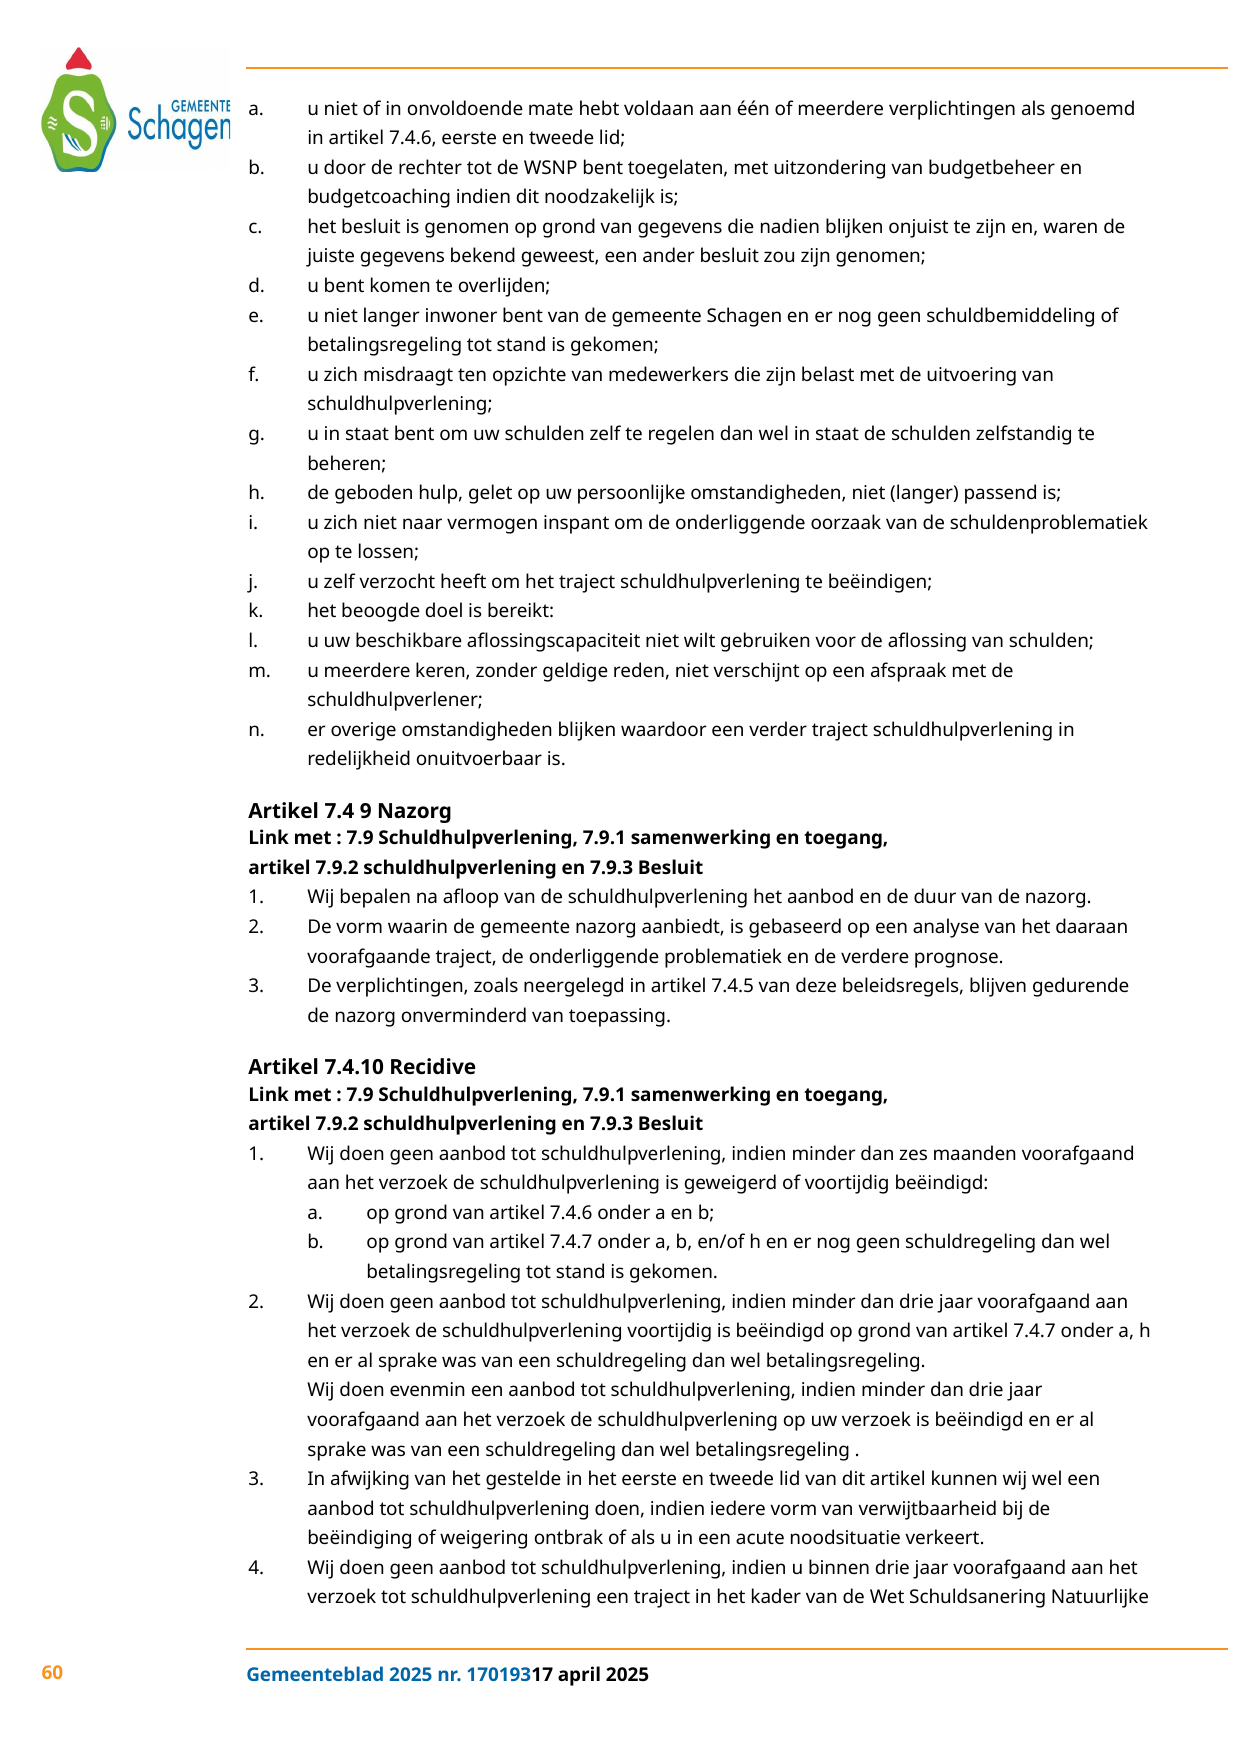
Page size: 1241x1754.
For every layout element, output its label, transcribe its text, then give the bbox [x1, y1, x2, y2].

list u niet langer inwoner bent van de gemeente Schagen en er nog geen schuldbemiddeling of betalingsregeling tot stand is gekomen; [248, 302, 1152, 357]
list Wij doen geen aanbod tot schuldhulpverlening, indien minder dan zes maanden voorafgaand aan het verzoek de schuldhulpverlening is geweigerd of voortijdig beëindigd: [248, 1140, 1152, 1195]
text Link met : 7.9 Schuldhulpverlening, 7.9.1 samenwerking en toegang, [248, 824, 1152, 850]
list u zelf verzocht heeft om het traject schuldhulpverlening te beëindigen; [248, 568, 1152, 594]
list Wij doen geen aanbod tot schuldhulpverlening, indien u binnen drie jaar voorafgaand aan het verzoek tot schuldhulpverlening een traject in het kader van de Wet Schuldsanering Natuurlijke [248, 1554, 1152, 1609]
list u uw beschikbare aflossingscapaciteit niet wilt gebruiken voor de aflossing van schulden; [248, 627, 1152, 653]
list In afwijking van het gestelde in het eerste en tweede lid van dit artikel kunnen wij wel een aanbod tot schuldhulpverlening doen, indien iedere vorm van verwijtbaarheid bij de beëindiging of weigering ontbrak of als u in een acute noodsituatie verkeert. [248, 1465, 1152, 1550]
list u in staat bent om uw schulden zelf te regelen dan wel in staat de schulden zelfstandig te beheren; [248, 420, 1152, 476]
list Wij bepalen na afloop van de schuldhulpverlening het aanbod en de duur van de nazorg. [248, 884, 1152, 909]
list u bent komen te overlijden; [248, 272, 1152, 298]
list u meerdere keren, zonder geldige reden, niet verschijnt op een afspraak met de schuldhulpverlener; [248, 657, 1152, 712]
text artikel 7.9.2 schuldhulpverlening en 7.9.3 Besluit [248, 1110, 1152, 1136]
list er overige omstandigheden blijken waardoor een verder traject schuldhulpverlening in redelijkheid onuitvoerbaar is. [248, 716, 1152, 771]
text Artikel 7.4 9 Nazorg [248, 796, 1152, 824]
picture [41, 47, 231, 172]
list De vorm waarin de gemeente nazorg aanbiedt, is gebaseerd op een analyse van het daaraan voorafgaande traject, de onderliggende problematiek en de verdere prognose. [248, 913, 1152, 968]
list Wij doen evenmin een aanbod tot schuldhulpverlening, indien minder dan drie jaar voorafgaand aan het verzoek de schuldhulpverlening op uw verzoek is beëindigd en er al sprake was van een schuldregeling dan wel betalingsregeling . [248, 1377, 1152, 1462]
list De verplichtingen, zoals neergelegd in artikel 7.4.5 van deze beleidsregels, blijven gedurende de nazorg onverminderd van toepassing. [248, 972, 1152, 1028]
list op grond van artikel 7.4.6 onder a en b; [307, 1199, 1152, 1225]
list op grond van artikel 7.4.7 onder a, b, en/of h en er nog geen schuldregeling dan wel betalingsregeling tot stand is gekomen. [307, 1229, 1152, 1284]
list het besluit is genomen op grond van gegevens die nadien blijken onjuist te zijn en, waren de juiste gegevens bekend geweest, een ander besluit zou zijn genomen; [248, 213, 1152, 268]
list Wij doen geen aanbod tot schuldhulpverlening, indien minder dan drie jaar voorafgaand aan het verzoek de schuldhulpverlening voortijdig is beëindigd op grond van artikel 7.4.7 onder a, h en er al sprake was van een schuldregeling dan wel betalingsregeling. [248, 1288, 1152, 1373]
list het beoogde doel is bereikt: [248, 598, 1152, 623]
text Link met : 7.9 Schuldhulpverlening, 7.9.1 samenwerking en toegang, [248, 1081, 1152, 1107]
list u door de rechter tot de WSNP bent toegelaten, met uitzondering van budgetbeheer en budgetcoaching indien dit noodzakelijk is; [248, 154, 1152, 209]
list de geboden hulp, gelet op uw persoonlijke omstandigheden, niet (langer) passend is; [248, 479, 1152, 505]
list u niet of in onvoldoende mate hebt voldaan aan één of meerdere verplichtingen als genoemd in artikel 7.4.6, eerste en tweede lid; [248, 95, 1152, 150]
text Artikel 7.4.10 Recidive [248, 1052, 1152, 1081]
text artikel 7.9.2 schuldhulpverlening en 7.9.3 Besluit [248, 854, 1152, 880]
list u zich misdraagt ten opzichte van medewerkers die zijn belast met de uitvoering van schuldhulpverlening; [248, 361, 1152, 416]
list u zich niet naar vermogen inspant om de onderliggende oorzaak van de schuldenproblematiek op te lossen; [248, 509, 1152, 564]
